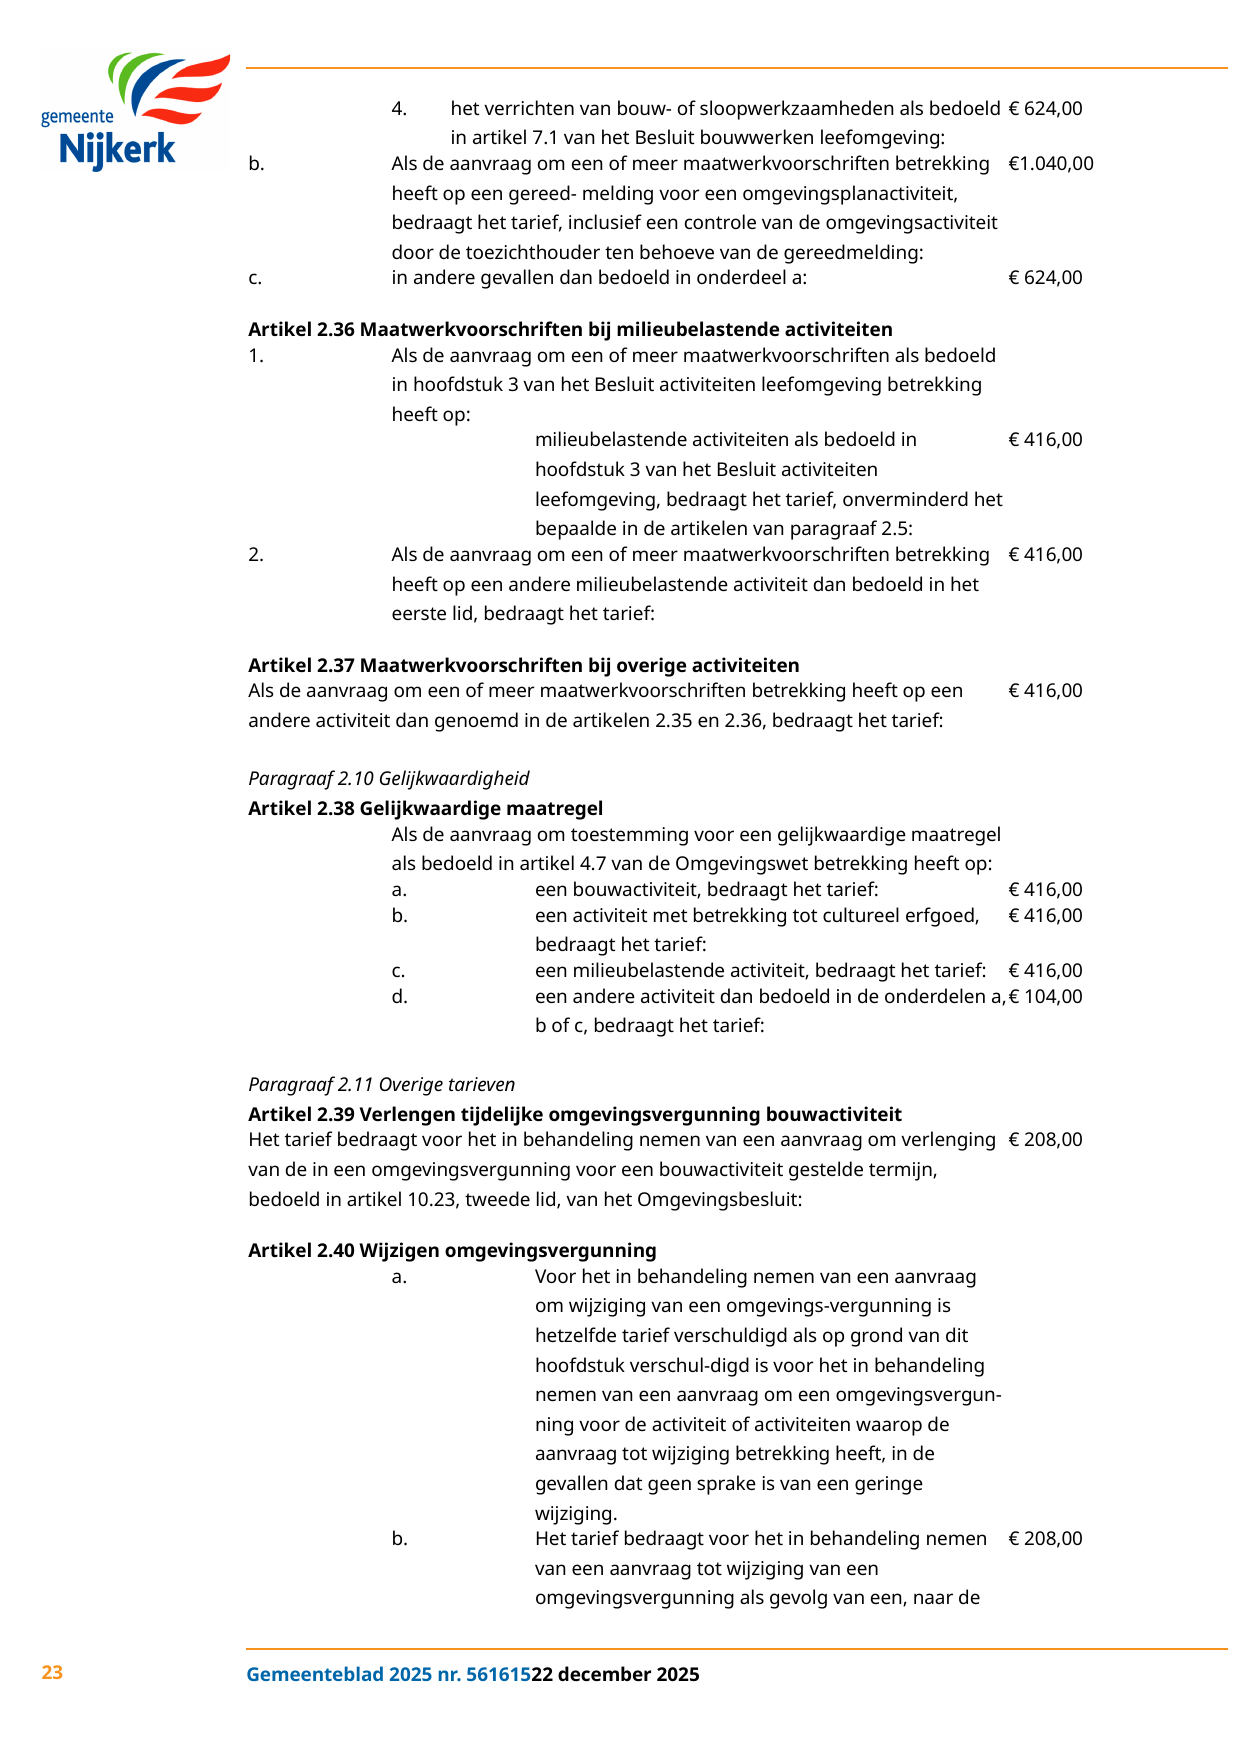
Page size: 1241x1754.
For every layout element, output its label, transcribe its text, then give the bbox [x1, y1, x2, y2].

table_cell [248, 626, 391, 652]
table_cell € 416,00 [1008, 541, 1152, 626]
table_cell Als de aanvraag om een of meer maatwerkvoorschriften betrekking heeft op een gereed- melding voor een omgevingsplanactiviteit, bedraagt het tarief, inclusief een controle van de omgevingsactiviteit door de toezichthouder ten behoeve van de gereedmelding: [391, 150, 1008, 264]
table_cell [248, 983, 391, 1038]
table_cell [248, 427, 391, 541]
table_cell c. [248, 265, 391, 290]
table_cell 2. [248, 541, 391, 626]
table_cell [248, 902, 391, 957]
table_cell € 104,00 [1008, 983, 1152, 1038]
table_cell [248, 958, 391, 983]
table_cell a. [391, 1263, 535, 1525]
table_cell [1008, 342, 1152, 427]
table_cell milieubelastende activiteiten als bedoeld in hoofdstuk 3 van het Besluit activiteiten leefomgeving, bedraagt het tarief, onverminderd het bepaalde in de artikelen van paragraaf 2.5: [535, 427, 1008, 541]
table_cell in andere gevallen dan bedoeld in onderdeel a: [391, 265, 1008, 290]
table_cell € 624,00 [1008, 265, 1152, 290]
table_cell €1.040,00 [1008, 150, 1152, 264]
table_cell [248, 821, 391, 876]
table_header Artikel 2.38 Gelijkwaardige maatregel [248, 795, 1008, 821]
table_cell [248, 290, 391, 316]
table_cell [248, 1212, 1008, 1237]
table_cell [1008, 1237, 1152, 1263]
table_cell Artikel 2.36 Maatwerkvoorschriften bij milieubelastende activiteiten [248, 316, 1008, 342]
table_cell [1008, 821, 1152, 876]
table_cell [248, 1263, 391, 1525]
table_cell [1008, 290, 1152, 316]
table_cell [248, 1525, 391, 1610]
table_cell € 624,00 [1008, 95, 1152, 150]
table_cell een milieubelastende activiteit, bedraagt het tarief: [535, 958, 1008, 983]
table_cell Voor het in behandeling nemen van een aanvraag om wijziging van een omgevings-vergunning is hetzelfde tarief verschuldigd als op grond van dit hoofdstuk verschul-digd is voor het in behandeling nemen van een aanvraag om een omgevingsvergun-ning voor de activiteit of activiteiten waarop de aanvraag tot wijziging betrekking heeft, in de gevallen dat geen sprake is van een geringe wijziging. [535, 1263, 1008, 1525]
picture [41, 47, 231, 172]
table_cell € 208,00 [1008, 1127, 1152, 1212]
table_cell b. [391, 902, 535, 957]
table_cell Artikel 2.37 Maatwerkvoorschriften bij overige activiteiten [248, 652, 1008, 677]
table_cell d. [391, 983, 535, 1038]
table_cell [1008, 1212, 1152, 1237]
table_cell [1008, 652, 1152, 677]
table_cell [1008, 1263, 1152, 1525]
table_cell [1008, 316, 1152, 342]
table_cell € 416,00 [1008, 958, 1152, 983]
table_cell Als de aanvraag om een of meer maatwerkvoorschriften als bedoeld in hoofdstuk 3 van het Besluit activiteiten leefomgeving betrekking heeft op: [391, 342, 1008, 427]
table_cell € 208,00 [1008, 1525, 1152, 1610]
table_cell het verrichten van bouw- of sloopwerkzaamheden als bedoeld in artikel 7.1 van het Besluit bouwwerken leefomgeving: [391, 95, 1008, 150]
table_cell [391, 427, 535, 541]
text Paragraaf 2.10 Gelijkwaardigheid [248, 766, 1152, 791]
table_cell c. [391, 958, 535, 983]
table_cell [248, 95, 391, 150]
table_cell € 416,00 [1008, 678, 1152, 733]
table_cell € 416,00 [1008, 902, 1152, 957]
table_cell een activiteit met betrekking tot cultureel erfgoed, bedraagt het tarief: [535, 902, 1008, 957]
table_cell Als de aanvraag om een of meer maatwerkvoorschriften betrekking heeft op een andere activiteit dan genoemd in de artikelen 2.35 en 2.36, bedraagt het tarief: [248, 678, 1008, 733]
table_cell 1. [248, 342, 391, 427]
table_cell een bouwactiviteit, bedraagt het tarief: [535, 876, 1008, 902]
table_cell € 416,00 [1008, 427, 1152, 541]
table_header [1008, 1101, 1152, 1127]
table_cell a. [391, 876, 535, 902]
table_header Artikel 2.39 Verlengen tijdelijke omgevingsvergunning bouwactiviteit [248, 1101, 1008, 1127]
table_header [1008, 795, 1152, 821]
table_cell b. [391, 1525, 535, 1610]
table_cell [391, 626, 1008, 652]
table_cell € 416,00 [1008, 876, 1152, 902]
table_cell [1008, 626, 1152, 652]
table_cell Als de aanvraag om toestemming voor een gelijkwaardige maatregel als bedoeld in artikel 4.7 van de Omgevingswet betrekking heeft op: [391, 821, 1008, 876]
table_cell b. [248, 150, 391, 264]
table_cell Artikel 2.40 Wijzigen omgevingsvergunning [248, 1237, 1008, 1263]
table_cell [248, 876, 391, 902]
table_cell [391, 290, 1008, 316]
text Paragraaf 2.11 Overige tarieven [248, 1071, 1152, 1097]
table_cell Als de aanvraag om een of meer maatwerkvoorschriften betrekking heeft op een andere milieubelastende activiteit dan bedoeld in het eerste lid, bedraagt het tarief: [391, 541, 1008, 626]
table_cell een andere activiteit dan bedoeld in de onderdelen a, b of c, bedraagt het tarief: [535, 983, 1008, 1038]
table_cell Het tarief bedraagt voor het in behandeling nemen van een aanvraag tot wijziging van een omgevingsvergunning als gevolg van een, naar de [535, 1525, 1008, 1610]
table_cell Het tarief bedraagt voor het in behandeling nemen van een aanvraag om verlenging van de in een omgevingsvergunning voor een bouwactiviteit gestelde termijn, bedoeld in artikel 10.23, tweede lid, van het Omgevingsbesluit: [248, 1127, 1008, 1212]
